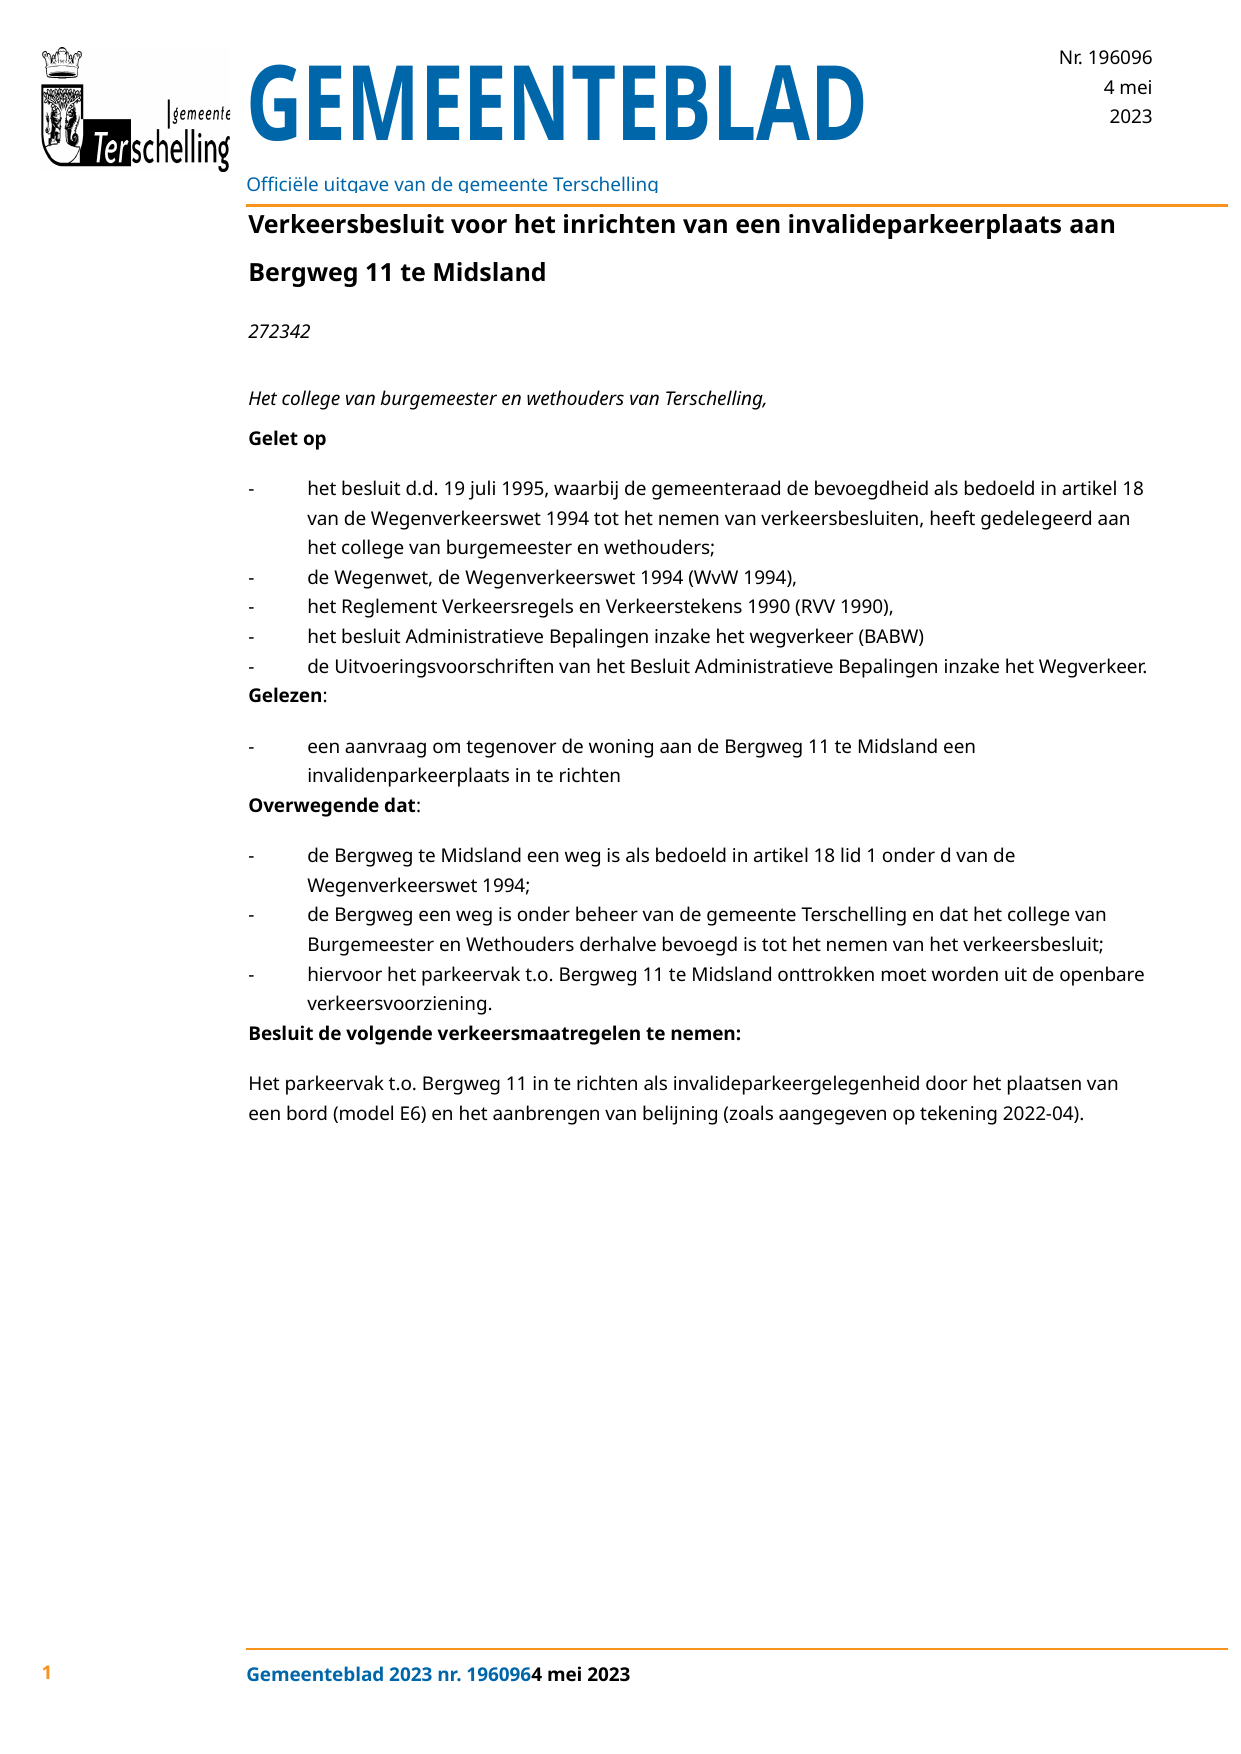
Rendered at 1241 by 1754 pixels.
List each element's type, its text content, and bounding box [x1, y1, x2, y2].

list de Uitvoeringsvoorschriften van het Besluit Administratieve Bepalingen inzake het Wegverkeer. [248, 653, 1152, 678]
text Het parkeervak t.o. Bergweg 11 in te richten als invalideparkeergelegenheid door het plaatsen van een bord (model E6) en het aanbrengen van belijning (zoals aangegeven op tekening 2022-04). [248, 1070, 1152, 1126]
text Besluit de volgende verkeersmaatregelen te nemen: [248, 1020, 1152, 1046]
text Gelet op [248, 425, 1152, 451]
list een aanvraag om tegenover de woning aan de Bergweg 11 te Midsland een invalidenparkeerplaats in te richten [248, 733, 1152, 788]
text Gelezen: [248, 682, 1152, 708]
picture [41, 47, 231, 172]
list het besluit Administratieve Bepalingen inzake het wegverkeer (BABW) [248, 623, 1152, 649]
list hiervoor het parkeervak t.o. Bergweg 11 te Midsland onttrokken moet worden uit de openbare verkeersvoorziening. [248, 961, 1152, 1016]
list de Bergweg een weg is onder beheer van de gemeente Terschelling en dat het college van Burgemeester en Wethouders derhalve bevoegd is tot het nemen van het verkeersbesluit; [248, 902, 1152, 957]
list het besluit d.d. 19 juli 1995, waarbij de gemeenteraad de bevoegdheid als bedoeld in artikel 18 van de Wegenverkeerswet 1994 tot het nemen van verkeersbesluiten, heeft gedele­geerd aan het college van burgemeester en wethouders; [248, 475, 1152, 560]
text Overwegende dat: [248, 792, 1152, 818]
list de Bergweg te Midsland een weg is als bedoeld in artikel 18 lid 1 onder d van de Wegenverkeerswet 1994; [248, 842, 1152, 898]
list het Reglement Verkeersregels en Verkeerstekens 1990 (RVV 1990), [248, 594, 1152, 619]
text Verkeersbesluit voor het inrichten van een invalideparkeerplaats aan Bergweg 11 te Midsland [248, 207, 1152, 288]
list de Wegenwet, de Wegenverkeerswet 1994 (WvW 1994), [248, 564, 1152, 590]
text Het college van burgemeester en wethouders van Terschelling, [248, 386, 1152, 411]
text 272342 [248, 318, 1152, 344]
